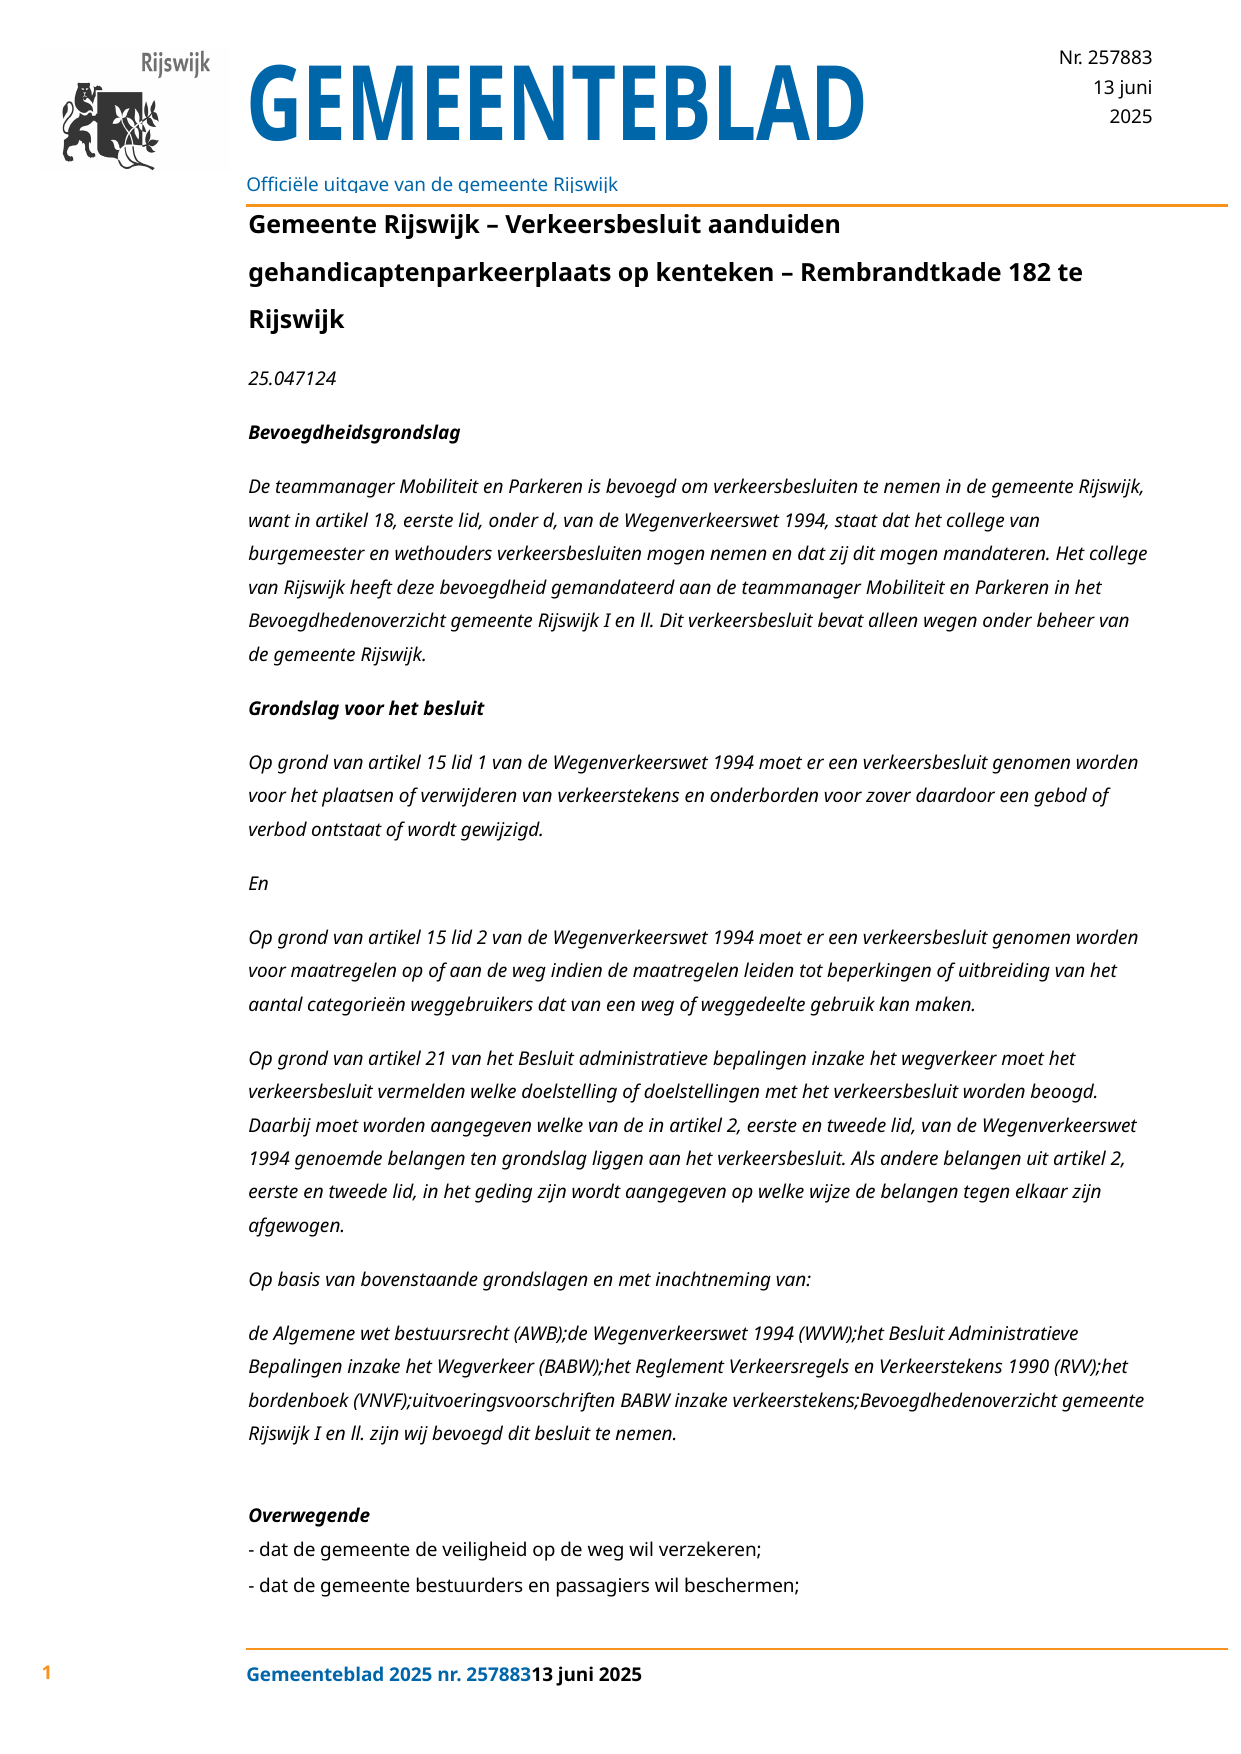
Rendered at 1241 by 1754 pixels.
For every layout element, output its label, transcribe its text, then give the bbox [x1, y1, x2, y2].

text Grondslag voor het besluit [248, 695, 1152, 721]
picture [41, 47, 231, 172]
text - dat de gemeente bestuurders en passagiers wil beschermen; [248, 1572, 1152, 1598]
text En [248, 870, 1152, 896]
text Op basis van bovenstaande grondslagen en met inachtneming van: [248, 1266, 1152, 1292]
text De teammanager Mobiliteit en Parkeren is bevoegd om verkeersbesluiten te nemen in de gemeente Rijswijk, want in artikel 18, eerste lid, onder d, van de Wegenverkeerswet 1994, staat dat het college van burgemeester en wethouders verkeersbesluiten mogen nemen en dat zij dit mogen mandateren. Het college van Rijswijk heeft deze bevoegdheid gemandateerd aan de teammanager Mobiliteit en Parkeren in het Bevoegdhedenoverzicht gemeente Rijswijk I en ll. Dit verkeersbesluit bevat alleen wegen onder beheer van de gemeente Rijswijk. [248, 474, 1152, 667]
text Bevoegdheidsgrondslag [248, 419, 1152, 445]
text de Algemene wet bestuursrecht (AWB);de Wegenverkeerswet 1994 (WVW);het Besluit Administratieve Bepalingen inzake het Wegverkeer (BABW);het Reglement Verkeersregels en Verkeerstekens 1990 (RVV);het bordenboek (VNVF);uitvoeringsvoorschriften BABW inzake verkeerstekens;Bevoegdhedenoverzicht gemeente Rijswijk I en ll. zijn wij bevoegd dit besluit te nemen. [248, 1320, 1152, 1446]
text Gemeente Rijswijk – Verkeersbesluit aanduiden gehandicaptenparkeerplaats op kenteken – Rembrandtkade 182 te Rijswijk [248, 207, 1152, 336]
text Op grond van artikel 15 lid 2 van de Wegenverkeerswet 1994 moet er een verkeersbesluit genomen worden voor maatregelen op of aan de weg indien de maatregelen leiden tot beperkingen of uitbreiding van het aantal categorieën weggebruikers dat van een weg of weggedeelte gebruik kan maken. [248, 924, 1152, 1017]
text - dat de gemeente de veiligheid op de weg wil verzekeren; [248, 1536, 1152, 1562]
text Op grond van artikel 21 van het Besluit administratieve bepalingen inzake het wegverkeer moet het verkeersbesluit vermelden welke doelstelling of doelstellingen met het verkeersbesluit worden beoogd. Daarbij moet worden aangegeven welke van de in artikel 2, eerste en tweede lid, van de Wegenverkeerswet 1994 genoemde belangen ten grondslag liggen aan het verkeersbesluit. Als andere belangen uit artikel 2, eerste en tweede lid, in het geding zijn wordt aangegeven op welke wijze de belangen tegen elkaar zijn afgewogen. [248, 1045, 1152, 1238]
text Op grond van artikel 15 lid 1 van de Wegenverkeerswet 1994 moet er een verkeersbesluit genomen worden voor het plaatsen of verwijderen van verkeerstekens en onderborden voor zover daardoor een gebod of verbod ontstaat of wordt gewijzigd. [248, 749, 1152, 842]
text Overwegende [248, 1502, 1152, 1527]
text 25.047124 [248, 366, 1152, 391]
